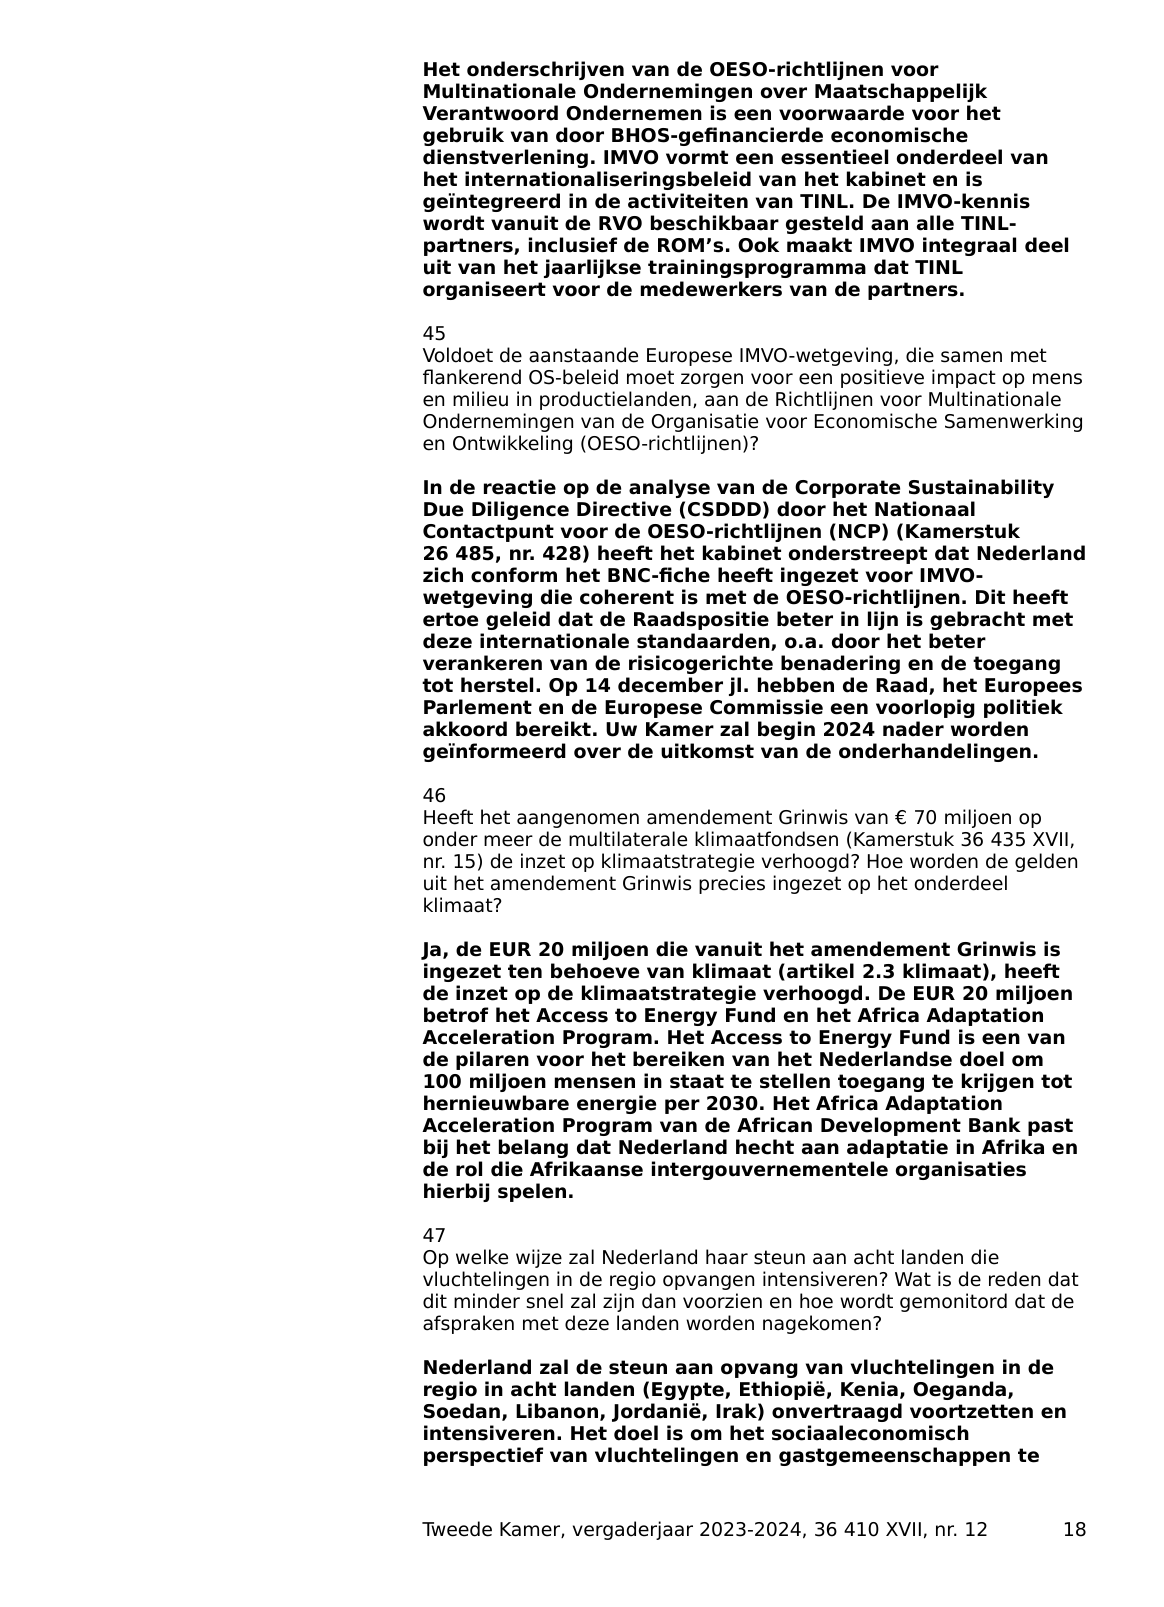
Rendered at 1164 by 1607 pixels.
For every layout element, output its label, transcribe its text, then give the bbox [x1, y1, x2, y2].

text Op welke wijze zal Nederland haar steun aan acht landen die vluchtelingen in de regio opvangen intensiveren? Wat is de reden dat dit minder snel zal zijn dan voorzien en hoe wordt gemonitord dat de afspraken met deze landen worden nagekomen? [422, 1247, 1087, 1335]
text Het onderschrijven van de OESO-richtlijnen voor Multinationale Ondernemingen over Maatschappelijk Verantwoord Ondernemen is een voorwaarde voor het gebruik van door BHOS-gefinancierde economische dienstverlening. IMVO vormt een essentieel onderdeel van het internationaliseringsbeleid van het kabinet en is geïntegreerd in de activiteiten van TINL. De IMVO-kennis wordt vanuit de RVO beschikbaar gesteld aan alle TINL-partners, inclusief de ROM’s. Ook maakt IMVO integraal deel uit van het jaarlijkse trainingsprogramma dat TINL organiseert voor de medewerkers van de partners. [422, 59, 1087, 301]
text Nederland zal de steun aan opvang van vluchtelingen in de regio in acht landen (Egypte, Ethiopië, Kenia, Oeganda, Soedan, Libanon, Jordanië, Irak) onvertraagd voortzetten en intensiveren. Het doel is om het sociaaleconomisch perspectief van vluchtelingen en gastgemeenschappen te [422, 1357, 1087, 1467]
text 45 [422, 323, 1087, 345]
text 46 [422, 785, 1087, 807]
text Ja, de EUR 20 miljoen die vanuit het amendement Grinwis is ingezet ten behoeve van klimaat (artikel 2.3 klimaat), heeft de inzet op de klimaatstrategie verhoogd. De EUR 20 miljoen betrof het Access to Energy Fund en het Africa Adaptation Acceleration Program. Het Access to Energy Fund is een van de pilaren voor het bereiken van het Nederlandse doel om 100 miljoen mensen in staat te stellen toegang te krijgen tot hernieuwbare energie per 2030. Het Africa Adaptation Acceleration Program van de African Development Bank past bij het belang dat Nederland hecht aan adaptatie in Afrika en de rol die Afrikaanse intergouvernementele organisaties hierbij spelen. [422, 939, 1087, 1203]
text 47 [422, 1225, 1087, 1247]
text In de reactie op de analyse van de Corporate Sustainability Due Diligence Directive (CSDDD) door het Nationaal Contactpunt voor de OESO-richtlijnen (NCP) (Kamerstuk 26 485, nr. 428) heeft het kabinet onderstreept dat Nederland zich conform het BNC-fiche heeft ingezet voor IMVO-wetgeving die coherent is met de OESO-richtlijnen. Dit heeft ertoe geleid dat de Raadspositie beter in lijn is gebracht met deze internationale standaarden, o.a. door het beter verankeren van de risicogerichte benadering en de toegang tot herstel. Op 14 december jl. hebben de Raad, het Europees Parlement en de Europese Commissie een voorlopig politiek akkoord bereikt. Uw Kamer zal begin 2024 nader worden geïnformeerd over de uitkomst van de onderhandelingen. [422, 477, 1087, 763]
text Voldoet de aanstaande Europese IMVO-wetgeving, die samen met flankerend OS-beleid moet zorgen voor een positieve impact op mens en milieu in productielanden, aan de Richtlijnen voor Multinationale Ondernemingen van de Organisatie voor Economische Samenwerking en Ontwikkeling (OESO-richtlijnen)? [422, 345, 1087, 455]
text Heeft het aangenomen amendement Grinwis van € 70 miljoen op onder meer de multilaterale klimaatfondsen (Kamerstuk 36 435 XVII, nr. 15) de inzet op klimaatstrategie verhoogd? Hoe worden de gelden uit het amendement Grinwis precies ingezet op het onderdeel klimaat? [422, 807, 1087, 917]
